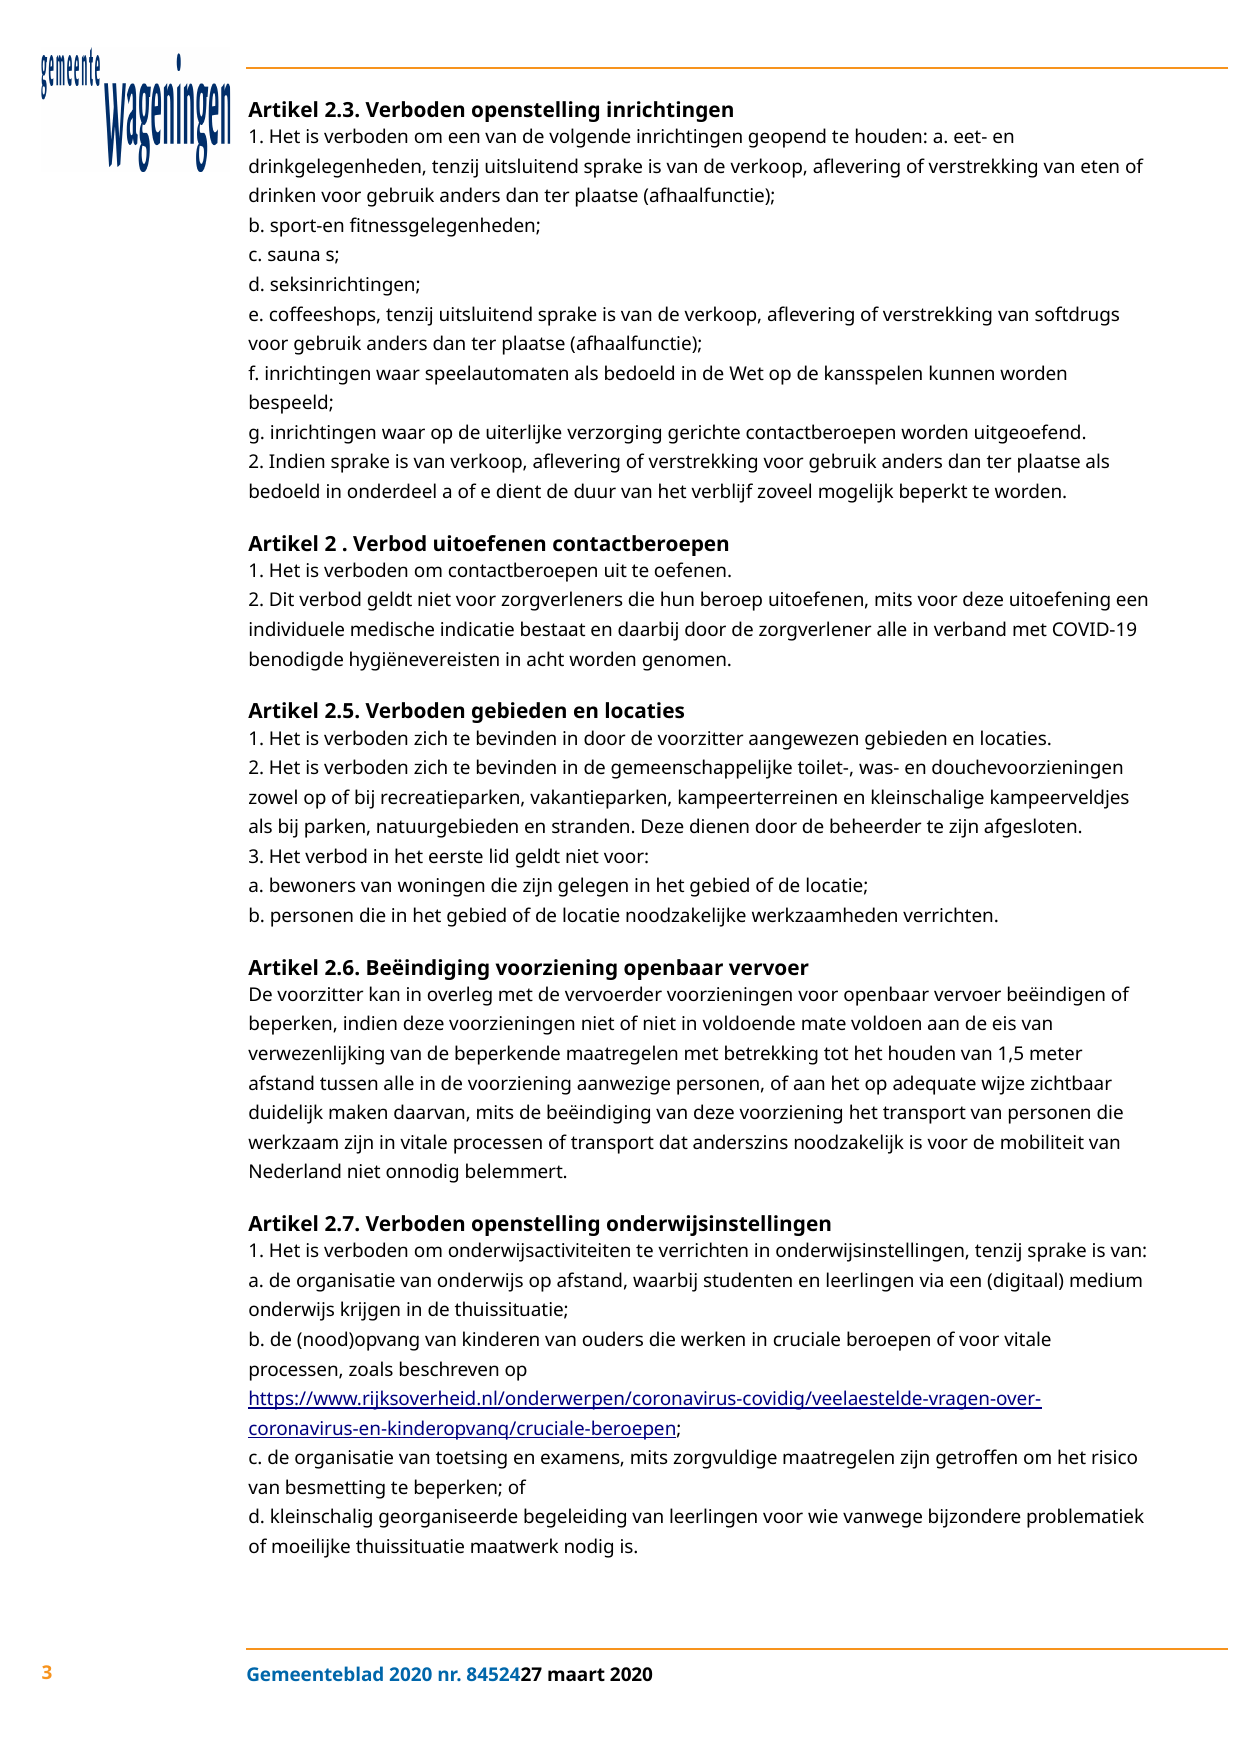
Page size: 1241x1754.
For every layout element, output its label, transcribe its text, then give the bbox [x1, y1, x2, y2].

text a. de organisatie van onderwijs op afstand, waarbij studenten en leerlingen via een (digitaal) medium onderwijs krijgen in de thuissituatie; [248, 1267, 1152, 1322]
text 2. Indien sprake is van verkoop, aflevering of verstrekking voor gebruik anders dan ter plaatse als bedoeld in onderdeel a of e dient de duur van het verblijf zoveel mogelijk beperkt te worden. [248, 449, 1152, 504]
text Artikel 2 . Verbod uitoefenen contactberoepen [248, 529, 1152, 557]
text 2. Dit verbod geldt niet voor zorgverleners die hun beroep uitoefenen, mits voor deze uitoefening een individuele medische indicatie bestaat en daarbij door de zorgverlener alle in verband met COVID-19 benodigde hygiënevereisten in acht worden genomen. [248, 587, 1152, 672]
text e. coffeeshops, tenzij uitsluitend sprake is van de verkoop, aflevering of verstrekking van softdrugs voor gebruik anders dan ter plaatse (afhaalfunctie); [248, 301, 1152, 356]
text Artikel 2.3. Verboden openstelling inrichtingen [248, 95, 1152, 123]
text g. inrichtingen waar op de uiterlijke verzorging gerichte contactberoepen worden uitgeoefend. [248, 419, 1152, 445]
text c. sauna s; [248, 242, 1152, 267]
text f. inrichtingen waar speelautomaten als bedoeld in de Wet op de kansspelen kunnen worden bespeeld; [248, 360, 1152, 415]
text De voorzitter kan in overleg met de vervoerder voorzieningen voor openbaar vervoer beëindigen of beperken, indien deze voorzieningen niet of niet in voldoende mate voldoen aan de eis van verwezenlijking van de beperkende maatregelen met betrekking tot het houden van 1,5 meter afstand tussen alle in de voorziening aanwezige personen, of aan het op adequate wijze zichtbaar duidelijk maken daarvan, mits de beëindiging van deze voorziening het transport van personen die werkzaam zijn in vitale processen of transport dat anderszins noodzakelijk is voor de mobiliteit van Nederland niet onnodig belemmert. [248, 981, 1152, 1184]
text Artikel 2.6. Beëindiging voorziening openbaar vervoer [248, 953, 1152, 981]
text 1. Het is verboden zich te bevinden in door de voorzitter aangewezen gebieden en locaties. [248, 725, 1152, 750]
text b. de (nood)opvang van kinderen van ouders die werken in cruciale beroepen of voor vitale processen, zoals beschreven op https://www.rijksoverheid.nl/onderwerpen/coronavirus-covidig/veelaestelde-vragen-over-coronavirus-en-kinderopvanq/cruciale-beroepen; [248, 1326, 1152, 1441]
text 2. Het is verboden zich te bevinden in de gemeenschappelijke toilet-, was- en douchevoorzieningen zowel op of bij recreatieparken, vakantieparken, kampeerterreinen en kleinschalige kampeerveldjes als bij parken, natuurgebieden en stranden. Deze dienen door de beheerder te zijn afgesloten. [248, 754, 1152, 839]
text Artikel 2.7. Verboden openstelling onderwijsinstellingen [248, 1209, 1152, 1237]
text Artikel 2.5. Verboden gebieden en locaties [248, 696, 1152, 725]
text d. seksinrichtingen; [248, 271, 1152, 297]
text 1. Het is verboden om contactberoepen uit te oefenen. [248, 557, 1152, 583]
text b. personen die in het gebied of de locatie noodzakelijke werkzaamheden verrichten. [248, 902, 1152, 928]
text a. bewoners van woningen die zijn gelegen in het gebied of de locatie; [248, 873, 1152, 898]
text d. kleinschalig georganiseerde begeleiding van leerlingen voor wie vanwege bijzondere problematiek of moeilijke thuissituatie maatwerk nodig is. [248, 1504, 1152, 1559]
text 1. Het is verboden om onderwijsactiviteiten te verrichten in onderwijsinstellingen, tenzij sprake is van: [248, 1237, 1152, 1263]
text b. sport-en fitnessgelegenheden; [248, 212, 1152, 238]
text 3. Het verbod in het eerste lid geldt niet voor: [248, 843, 1152, 869]
text 1. Het is verboden om een van de volgende inrichtingen geopend te houden: a. eet- en drinkgelegenheden, tenzij uitsluitend sprake is van de verkoop, aflevering of verstrekking van eten of drinken voor gebruik anders dan ter plaatse (afhaalfunctie); [248, 123, 1152, 208]
picture [41, 47, 231, 172]
text c. de organisatie van toetsing en examens, mits zorgvuldige maatregelen zijn getroffen om het risico van besmetting te beperken; of [248, 1444, 1152, 1500]
